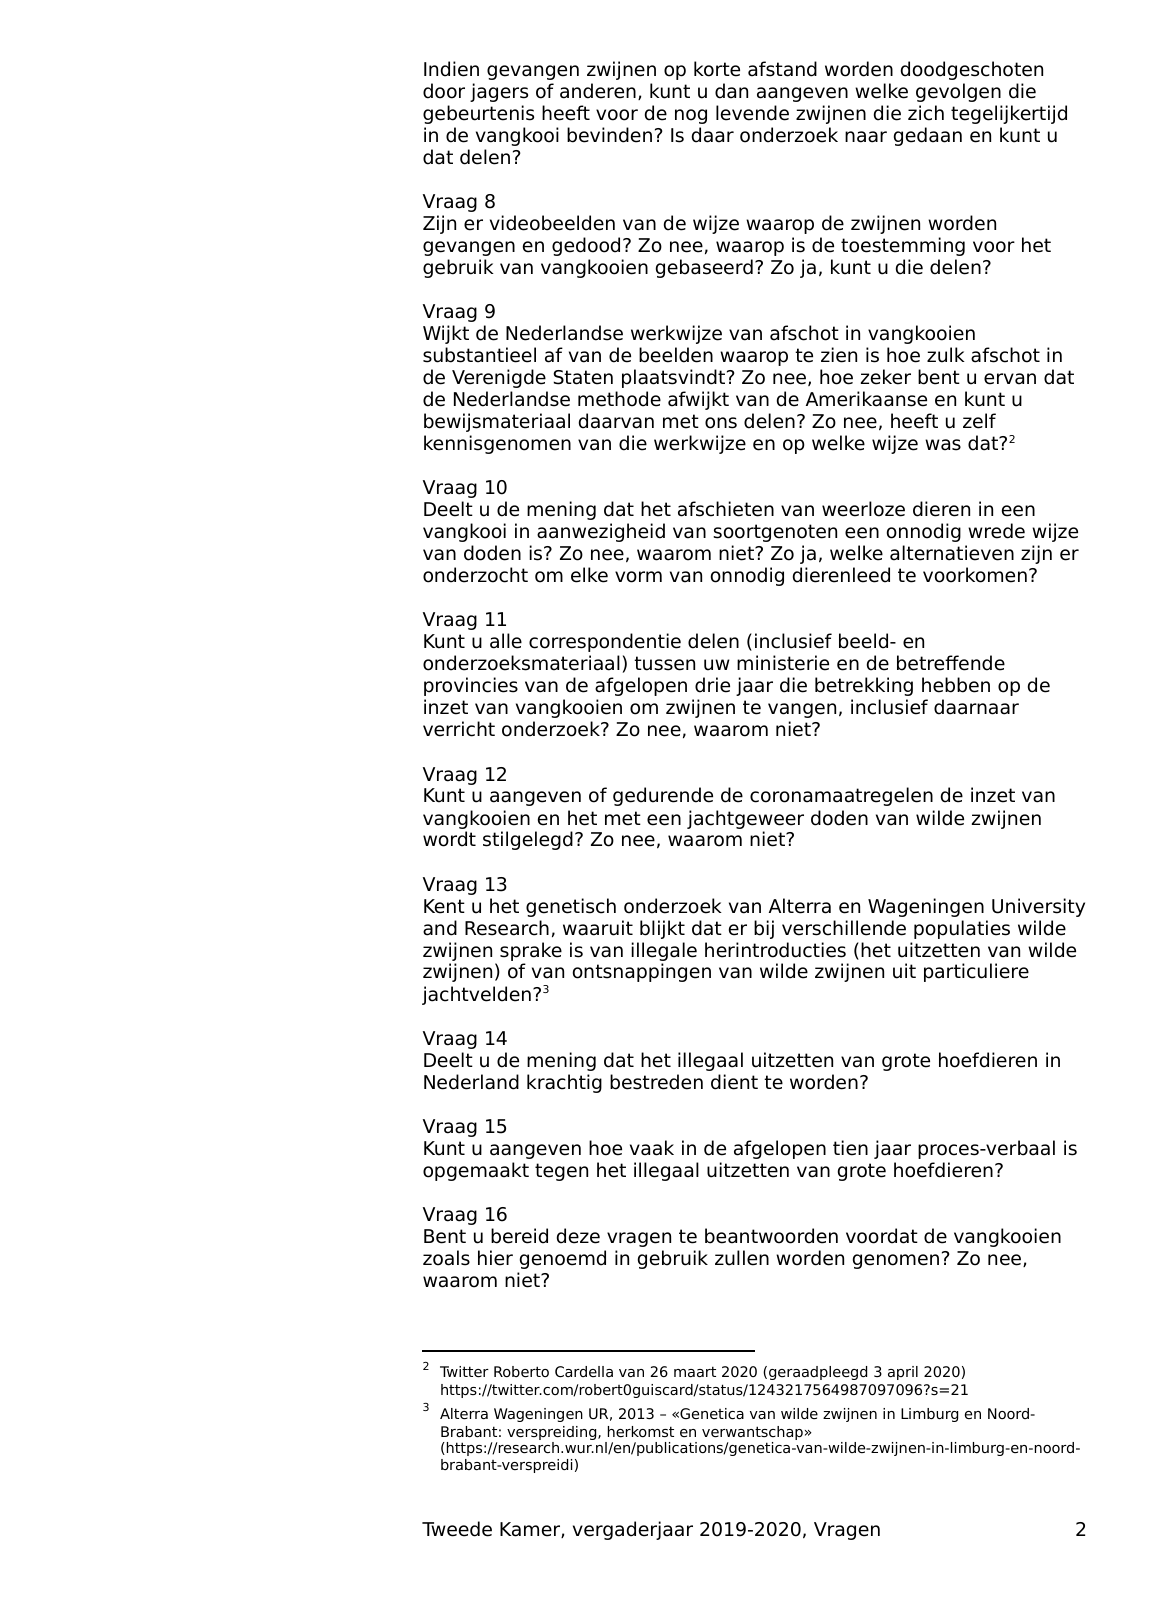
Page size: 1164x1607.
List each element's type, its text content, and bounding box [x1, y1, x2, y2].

text Zijn er videobeelden van de wijze waarop de zwijnen worden gevangen en gedood? Zo nee, waarop is de toestemming voor het gebruik van vangkooien gebaseerd? Zo ja, kunt u die delen? [422, 213, 1087, 279]
text Kunt u aangeven hoe vaak in de afgelopen tien jaar proces-verbaal is opgemaakt tegen het illegaal uitzetten van grote hoefdieren? [422, 1138, 1087, 1182]
text Alterra Wageningen UR, 2013 – «Genetica van wilde zwijnen in Limburg en Noord-Brabant: verspreiding, herkomst en verwantschap» (https://research.wur.nl/en/publications/genetica-van-wilde-zwijnen-in-limburg-en-noord-brabant-verspreidi) [422, 1402, 1087, 1474]
text Vraag 9 [422, 301, 1087, 323]
text Bent u bereid deze vragen te beantwoorden voordat de vangkooien zoals hier genoemd in gebruik zullen worden genomen? Zo nee, waarom niet? [422, 1226, 1087, 1292]
text Vraag 16 [422, 1204, 1087, 1226]
text Vraag 11 [422, 609, 1087, 631]
text Vraag 12 [422, 763, 1087, 785]
text Vraag 13 [422, 873, 1087, 896]
text Kent u het genetisch onderzoek van Alterra en Wageningen University and Research, waaruit blijkt dat er bij verschillende populaties wilde zwijnen sprake is van illegale herintroducties (het uitzetten van wilde zwijnen) of van ontsnappingen van wilde zwijnen uit particuliere jachtvelden? [422, 896, 1087, 1005]
text Vraag 15 [422, 1116, 1087, 1138]
text Vraag 14 [422, 1028, 1087, 1049]
text Wijkt de Nederlandse werkwijze van afschot in vangkooien substantieel af van de beelden waarop te zien is hoe zulk afschot in de Verenigde Staten plaatsvindt? Zo nee, hoe zeker bent u ervan dat de Nederlandse methode afwijkt van de Amerikaanse en kunt u bewijsmateriaal daarvan met ons delen? Zo nee, heeft u zelf kennisgenomen van die werkwijze en op welke wijze was dat? [422, 323, 1087, 455]
text Vraag 8 [422, 191, 1087, 213]
text Indien gevangen zwijnen op korte afstand worden doodgeschoten door jagers of anderen, kunt u dan aangeven welke gevolgen die gebeurtenis heeft voor de nog levende zwijnen die zich tegelijkertijd in de vangkooi bevinden? Is daar onderzoek naar gedaan en kunt u dat delen? [422, 59, 1087, 169]
text Twitter Roberto Cardella van 26 maart 2020 (geraadpleegd 3 april 2020) https://twitter.com/robert0guiscard/status/1243217564987097096?s=21 [422, 1360, 1087, 1399]
text Kunt u aangeven of gedurende de coronamaatregelen de inzet van vangkooien en het met een jachtgeweer doden van wilde zwijnen wordt stilgelegd? Zo nee, waarom niet? [422, 785, 1087, 851]
text Deelt u de mening dat het illegaal uitzetten van grote hoefdieren in Nederland krachtig bestreden dient te worden? [422, 1049, 1087, 1093]
text Deelt u de mening dat het afschieten van weerloze dieren in een vangkooi in aanwezigheid van soortgenoten een onnodig wrede wijze van doden is? Zo nee, waarom niet? Zo ja, welke alternatieven zijn er onderzocht om elke vorm van onnodig dierenleed te voorkomen? [422, 499, 1087, 587]
text Kunt u alle correspondentie delen (inclusief beeld- en onderzoeksmateriaal) tussen uw ministerie en de betreffende provincies van de afgelopen drie jaar die betrekking hebben op de inzet van vangkooien om zwijnen te vangen, inclusief daarnaar verricht onderzoek? Zo nee, waarom niet? [422, 631, 1087, 741]
text Vraag 10 [422, 477, 1087, 499]
